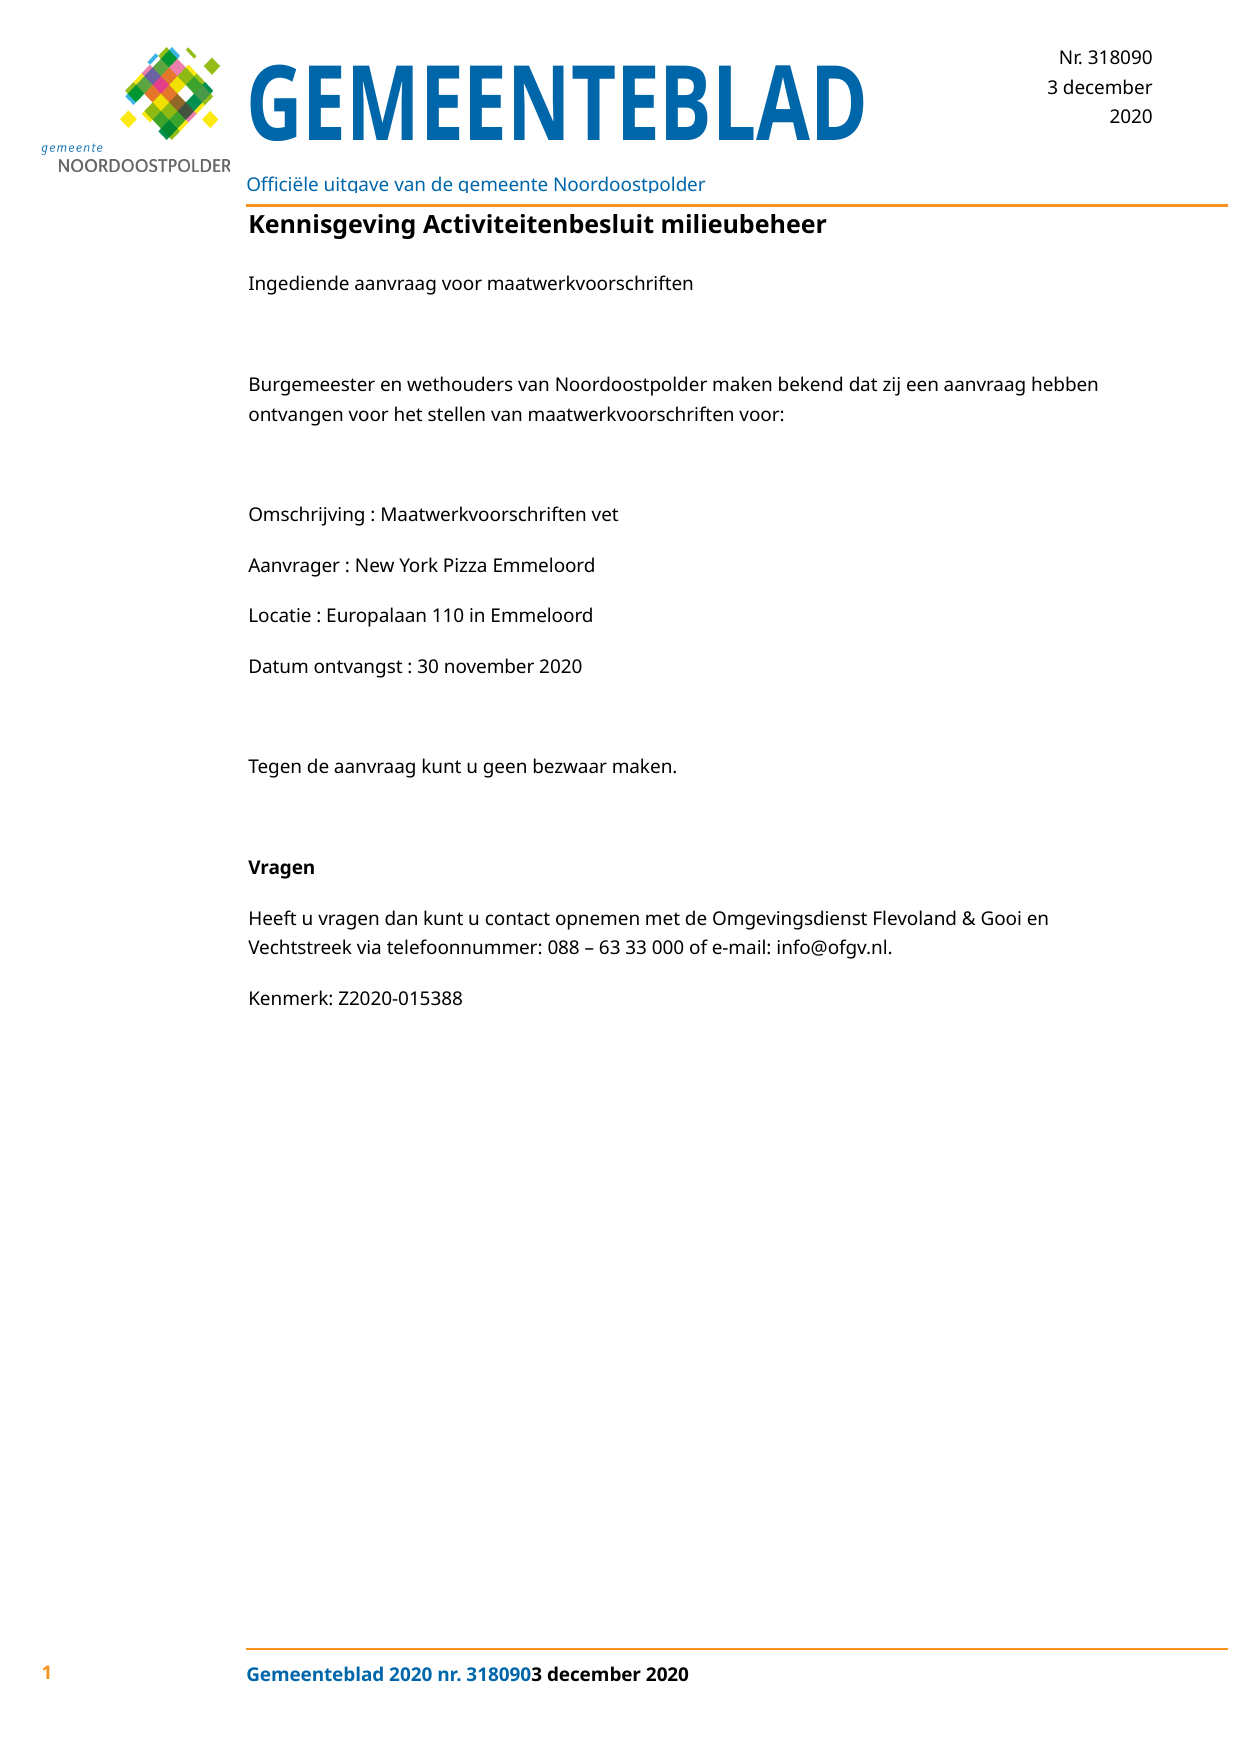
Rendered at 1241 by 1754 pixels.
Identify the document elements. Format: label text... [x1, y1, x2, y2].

text Datum ontvangst : 30 november 2020 [248, 653, 1152, 678]
text Burgemeester en wethouders van Noordoostpolder maken bekend dat zij een aanvraag hebben ontvangen voor het stellen van maatwerkvoorschriften voor: [248, 371, 1152, 426]
text Omschrijving : Maatwerkvoorschriften vet [248, 502, 1152, 527]
text Locatie : Europalaan 110 in Emmeloord [248, 602, 1152, 628]
text Aanvrager : New York Pizza Emmeloord [248, 552, 1152, 578]
text Kennisgeving Activiteitenbesluit milieubeheer [248, 207, 1152, 241]
text Kenmerk: Z2020-015388 [248, 985, 1152, 1011]
text Ingediende aanvraag voor maatwerkvoorschriften [248, 270, 1152, 296]
picture [41, 47, 231, 172]
text Vragen [248, 854, 1152, 880]
text Tegen de aanvraag kunt u geen bezwaar maken. [248, 754, 1152, 779]
text Heeft u vragen dan kunt u contact opnemen met de Omgevingsdienst Flevoland & Gooi en Vechtstreek via telefoonnummer: 088 – 63 33 000 of e-mail: info@ofgv.nl. [248, 905, 1152, 960]
